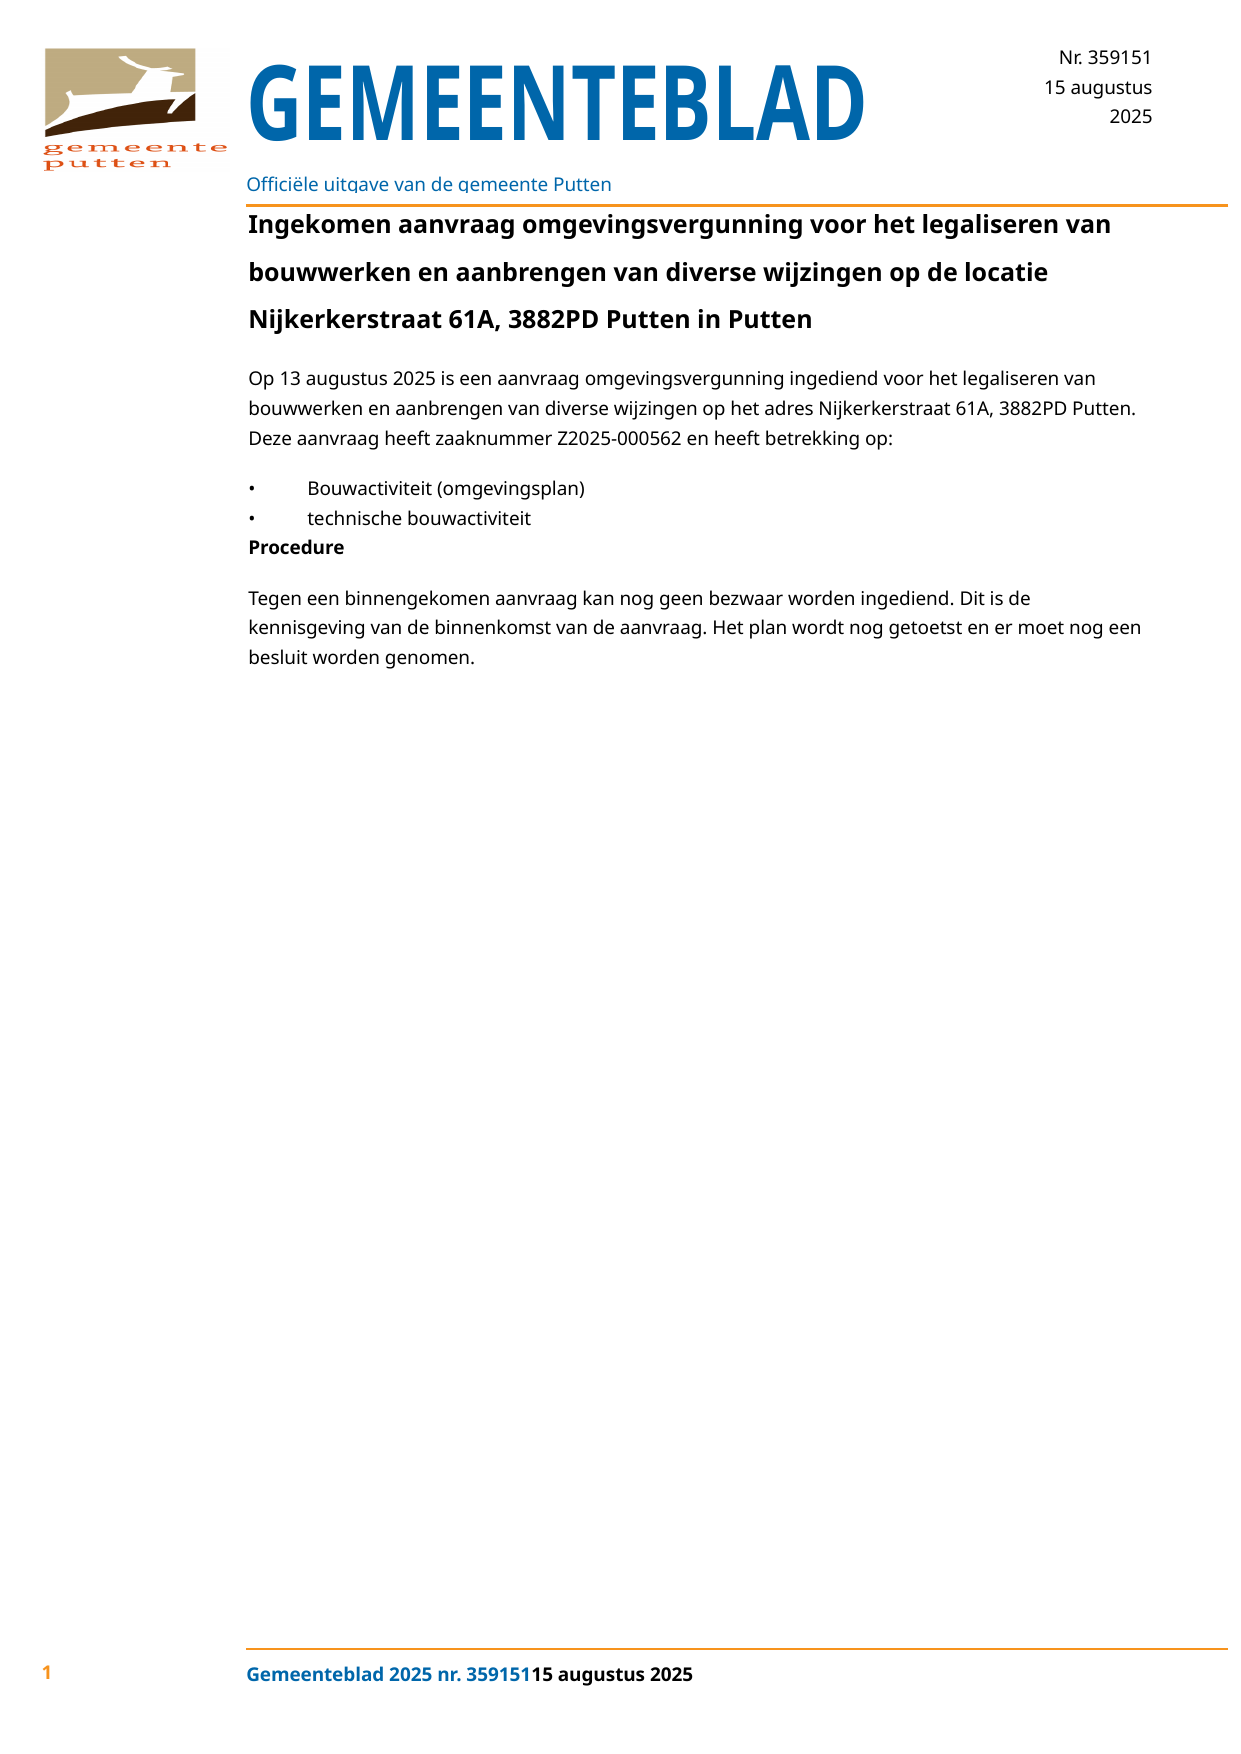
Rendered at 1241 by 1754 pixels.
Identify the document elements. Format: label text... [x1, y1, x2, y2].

list technische bouwactiviteit [248, 505, 1152, 530]
text Op 13 augustus 2025 is een aanvraag omgevingsvergunning ingediend voor het legaliseren van bouwwerken en aanbrengen van diverse wijzingen op het adres Nijkerkerstraat 61A, 3882PD Putten. Deze aanvraag heeft zaaknummer Z2025-000562 en heeft betrekking op: [248, 366, 1152, 450]
text Tegen een binnengekomen aanvraag kan nog geen bezwaar worden ingediend. Dit is de kennisgeving van de binnenkomst van de aanvraag. Het plan wordt nog getoetst en er moet nog een besluit worden genomen. [248, 585, 1152, 669]
picture [41, 47, 231, 172]
list Bouwactiviteit (omgevingsplan) [248, 475, 1152, 501]
text Procedure [248, 534, 1152, 560]
text Ingekomen aanvraag omgevingsvergunning voor het legaliseren van bouwwerken en aanbrengen van diverse wijzingen op de locatie Nijkerkerstraat 61A, 3882PD Putten in Putten [248, 207, 1152, 336]
